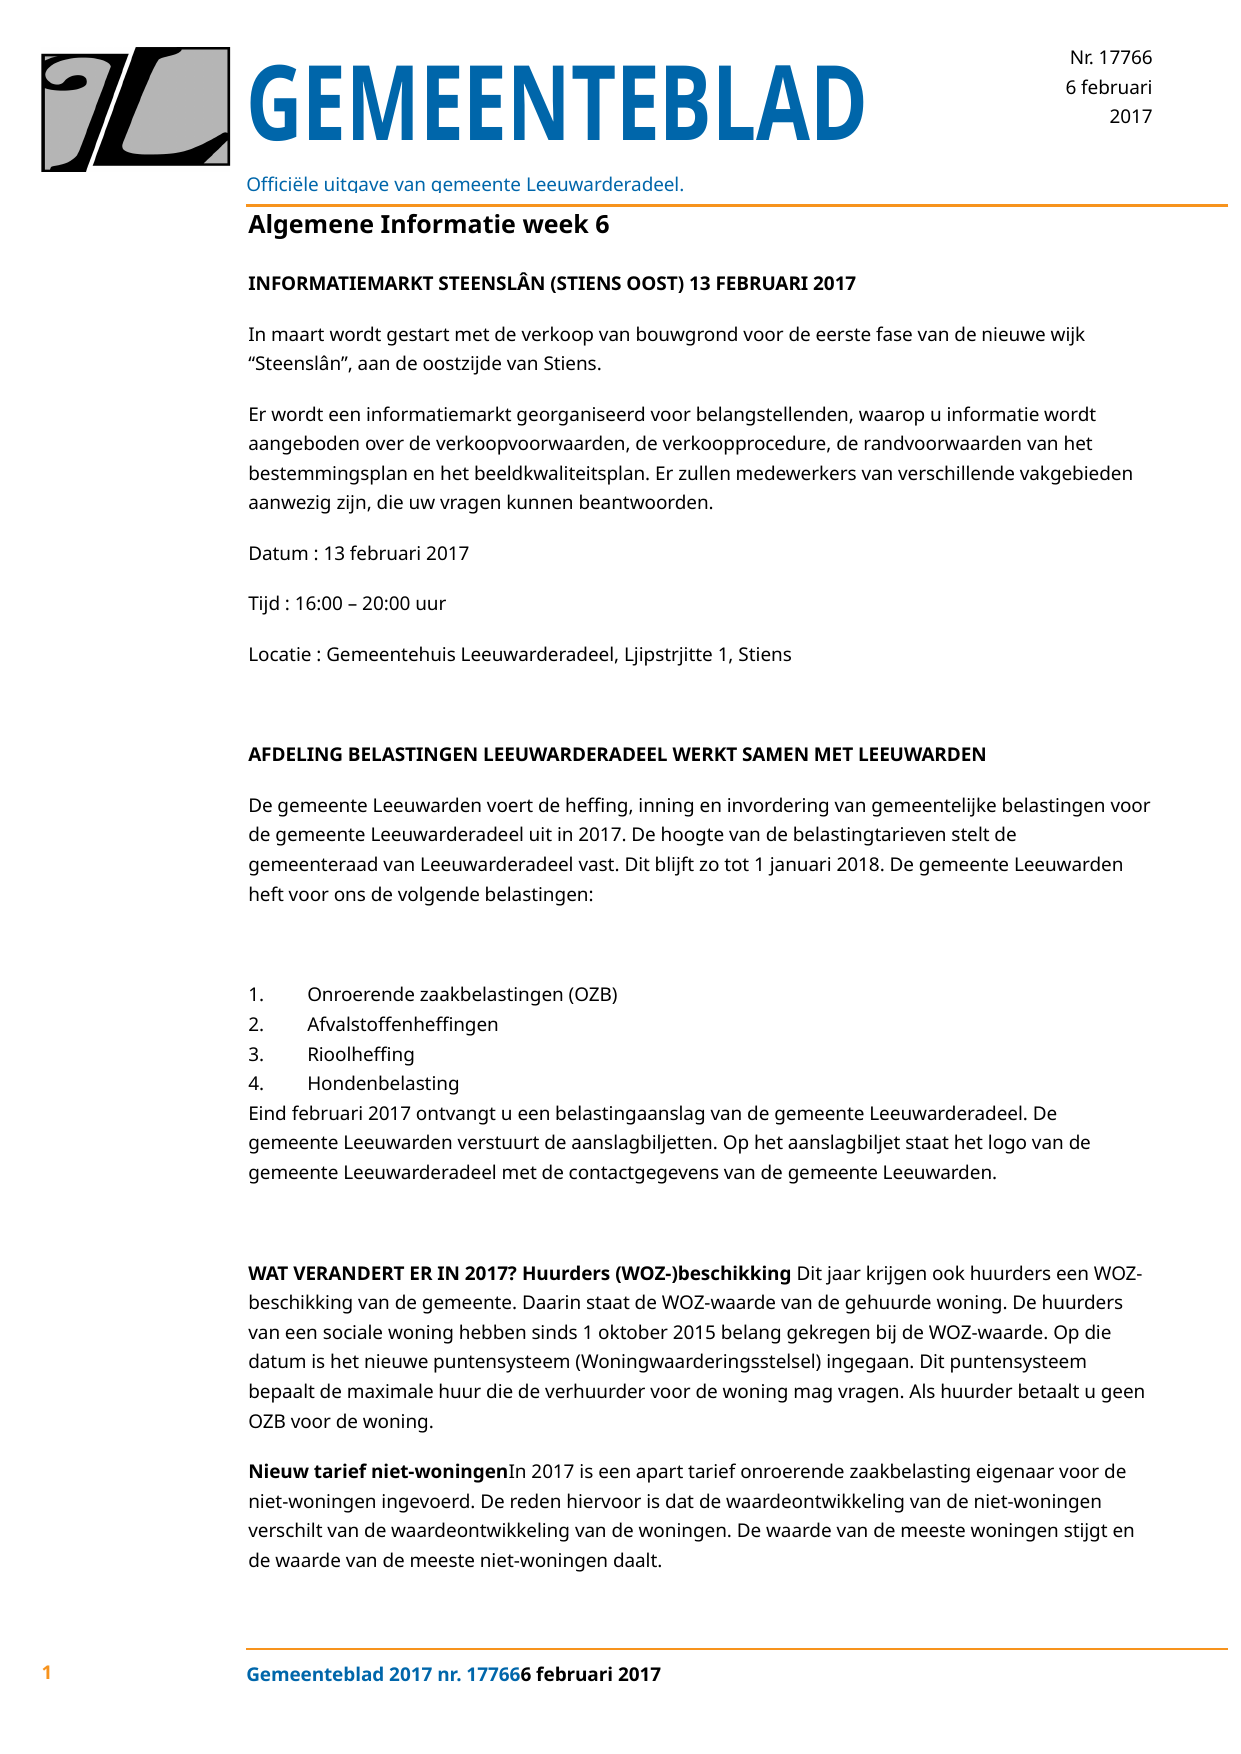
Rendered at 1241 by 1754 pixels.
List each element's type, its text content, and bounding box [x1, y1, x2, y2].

text Algemene Informatie week 6 [248, 207, 1152, 241]
text Nieuw tarief niet-woningenIn 2017 is een apart tarief onroerende zaakbelasting eigenaar voor de niet-woningen ingevoerd. De reden hiervoor is dat de waardeontwikkeling van de niet-woningen verschilt van de waardeontwikkeling van de woningen. De waarde van de meeste woningen stijgt en de waarde van de meeste niet-woningen daalt. [248, 1458, 1152, 1573]
list Afvalstoffenheffingen [248, 1011, 1152, 1037]
list Onroerende zaakbelastingen (OZB) [248, 982, 1152, 1007]
text In maart wordt gestart met de verkoop van bouwgrond voor de eerste fase van de nieuwe wijk “Steenslân”, aan de oostzijde van Stiens. [248, 321, 1152, 376]
text AFDELING BELASTINGEN LEEUWARDERADEEL WERKT SAMEN MET LEEUWARDEN [248, 742, 1152, 767]
list Rioolheffing [248, 1041, 1152, 1066]
text Tijd : 16:00 – 20:00 uur [248, 590, 1152, 616]
picture [41, 47, 231, 172]
list Hondenbelasting [248, 1070, 1152, 1096]
text Eind februari 2017 ontvangt u een belastingaanslag van de gemeente Leeuwarderadeel. De gemeente Leeuwarden verstuurt de aanslagbiljetten. Op het aanslagbiljet staat het logo van de gemeente Leeuwarderadeel met de contactgegevens van de gemeente Leeuwarden. [248, 1100, 1152, 1185]
text Datum : 13 februari 2017 [248, 540, 1152, 566]
text WAT VERANDERT ER IN 2017? Huurders (WOZ-)beschikking Dit jaar krijgen ook huurders een WOZ-beschikking van de gemeente. Daarin staat de WOZ-waarde van de gehuurde woning. De huurders van een sociale woning hebben sinds 1 oktober 2015 belang gekregen bij de WOZ-waarde. Op die datum is het nieuwe puntensysteem (Woningwaarderingsstelsel) ingegaan. Dit puntensysteem bepaalt de maximale huur die de verhuurder voor de woning mag vragen. Als huurder betaalt u geen OZB voor de woning. [248, 1260, 1152, 1433]
text Locatie : Gemeentehuis Leeuwarderadeel, Ljipstrjitte 1, Stiens [248, 641, 1152, 666]
text Er wordt een informatiemarkt georganiseerd voor belangstellenden, waarop u informatie wordt aangeboden over de verkoopvoorwaarden, de verkoopprocedure, de randvoorwaarden van het bestemmingsplan en het beeldkwaliteitsplan. Er zullen medewerkers van verschillende vakgebieden aanwezig zijn, die uw vragen kunnen beantwoorden. [248, 401, 1152, 515]
text De gemeente Leeuwarden voert de heffing, inning en invordering van gemeentelijke belastingen voor de gemeente Leeuwarderadeel uit in 2017. De hoogte van de belastingtarieven stelt de gemeenteraad van Leeuwarderadeel vast. Dit blijft zo tot 1 januari 2018. De gemeente Leeuwarden heft voor ons de volgende belastingen: [248, 792, 1152, 906]
text INFORMATIEMARKT STEENSLÂN (STIENS OOST) 13 FEBRUARI 2017 [248, 270, 1152, 296]
